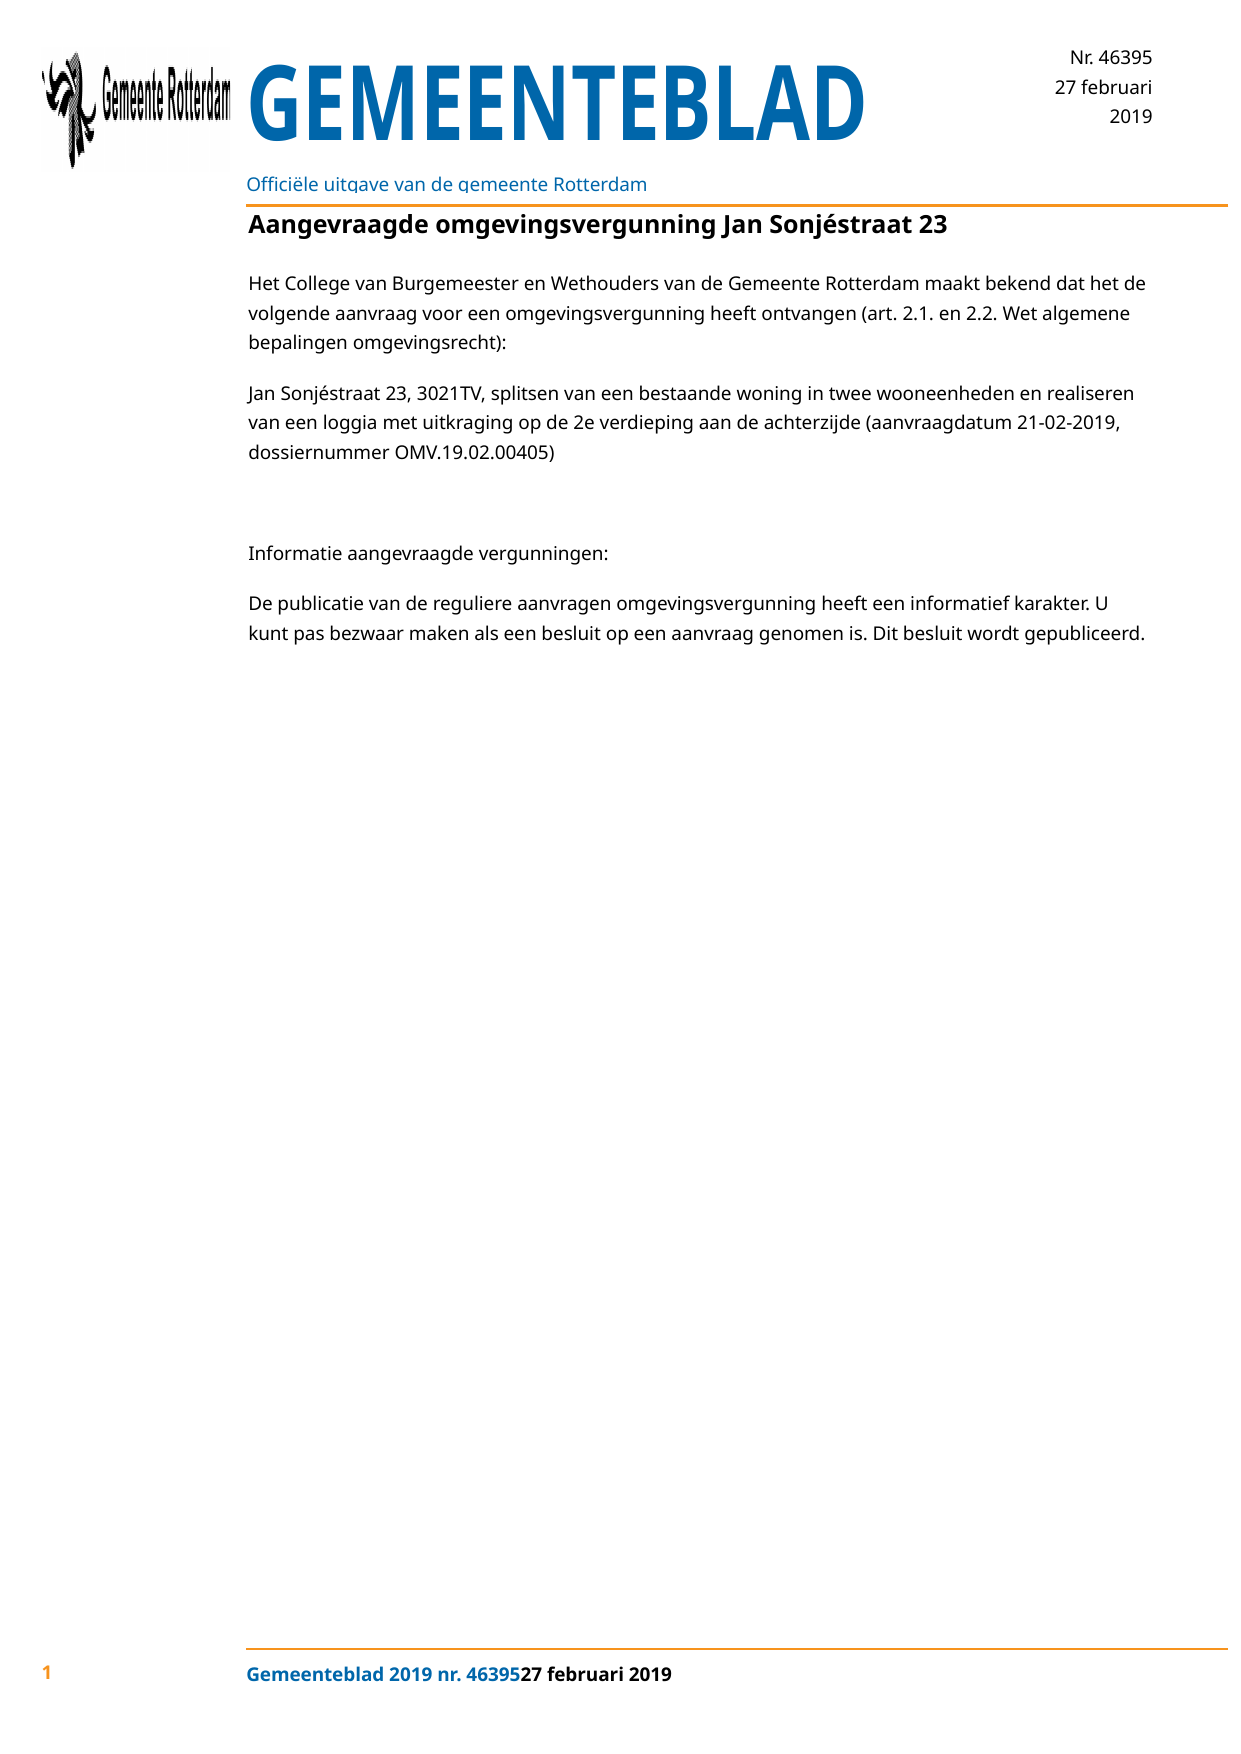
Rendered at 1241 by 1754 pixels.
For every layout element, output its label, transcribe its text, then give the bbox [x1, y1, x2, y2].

text De publicatie van de reguliere aanvragen omgevingsvergunning heeft een informatief karakter. U kunt pas bezwaar maken als een besluit op een aanvraag genomen is. Dit besluit wordt gepubliceerd. [248, 590, 1152, 646]
text Aangevraagde omgevingsvergunning Jan Sonjéstraat 23 [248, 207, 1152, 241]
text Het College van Burgemeester en Wethouders van de Gemeente Rotterdam maakt bekend dat het de volgende aanvraag voor een omgevingsvergunning heeft ontvangen (art. 2.1. en 2.2. Wet algemene bepalingen omgevingsrecht): [248, 270, 1152, 355]
picture [41, 47, 231, 172]
text Informatie aangevraagde vergunningen: [248, 540, 1152, 566]
text Jan Sonjéstraat 23, 3021TV, splitsen van een bestaande woning in twee wooneenheden en realiseren van een loggia met uitkraging op de 2e verdieping aan de achterzijde (aanvraagdatum 21-02-2019, dossiernummer OMV.19.02.00405) [248, 380, 1152, 465]
